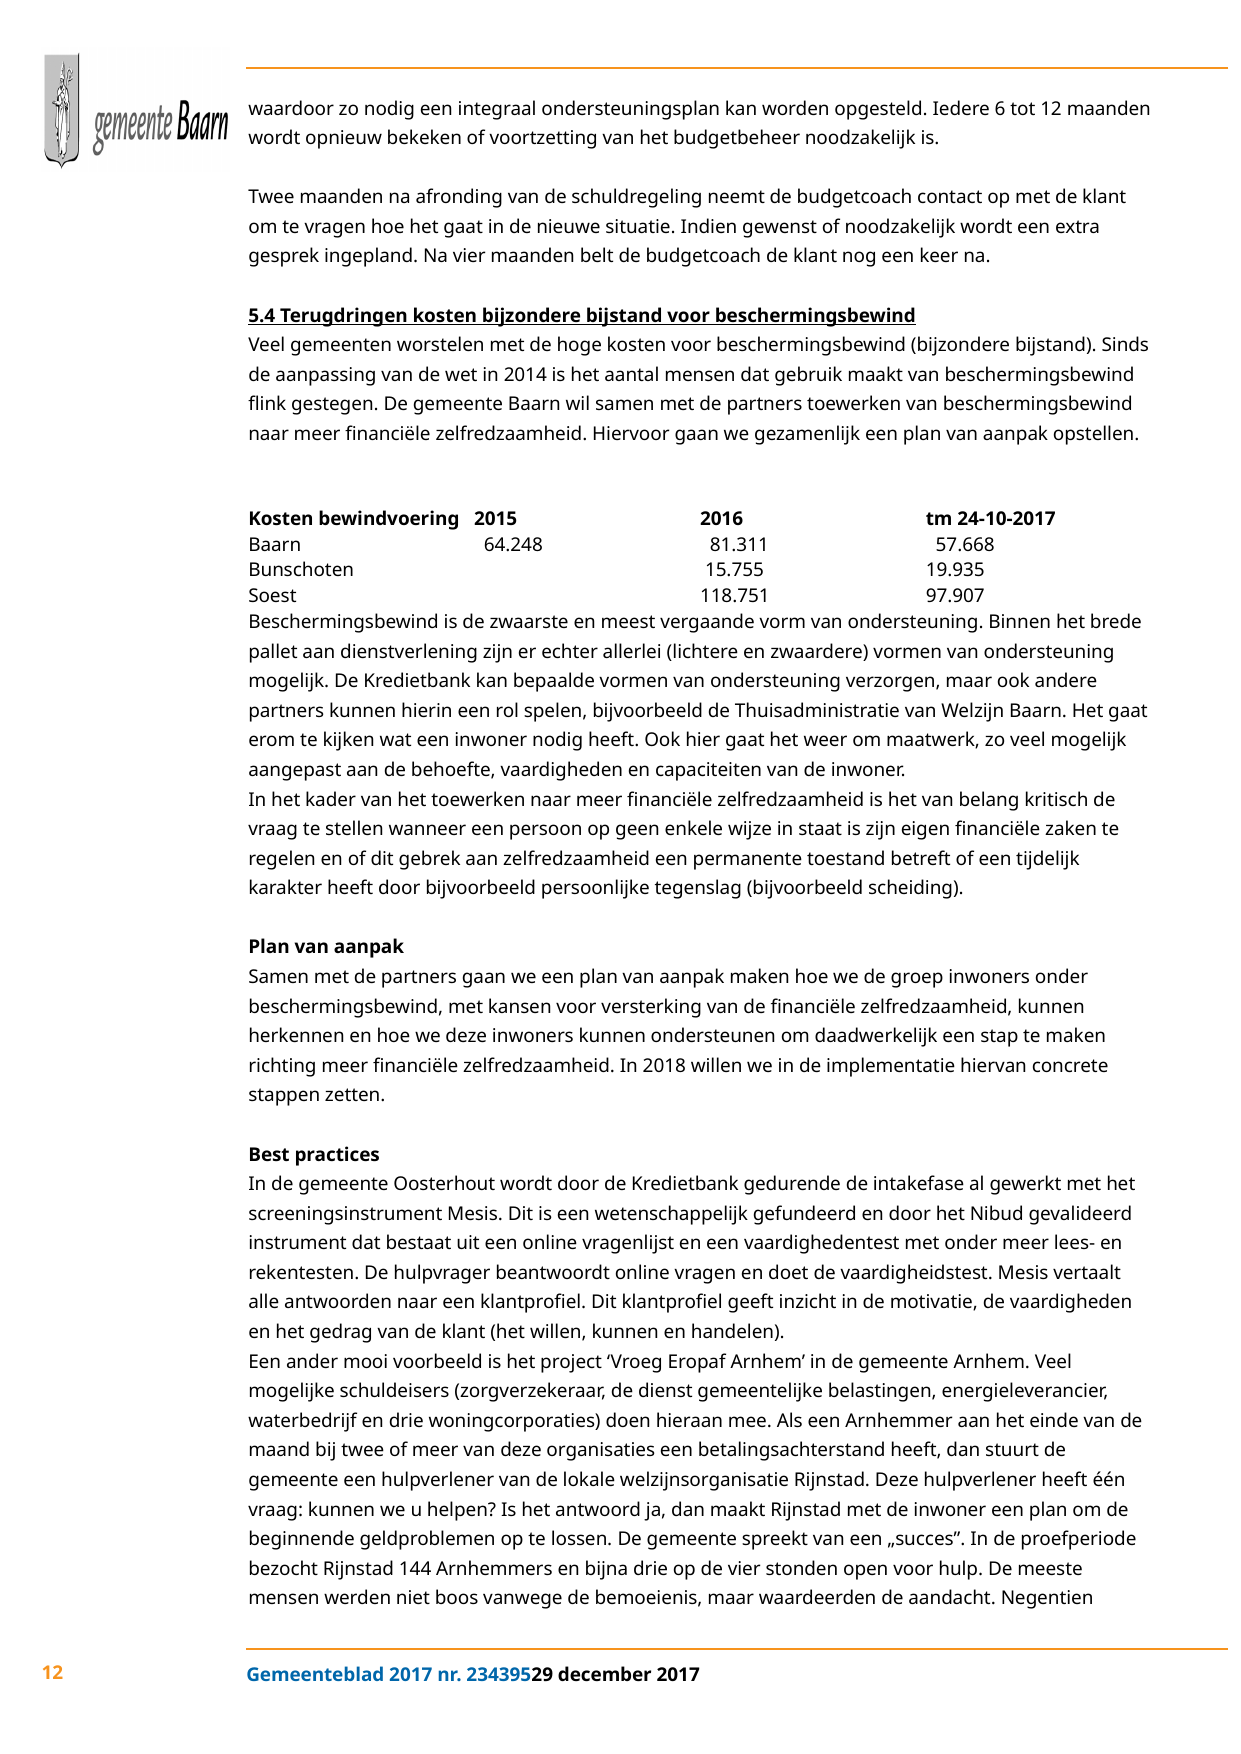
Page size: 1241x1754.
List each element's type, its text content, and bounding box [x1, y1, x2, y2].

text Een ander mooi voorbeeld is het project ‘Vroeg Eropaf Arnhem’ in de gemeente Arnhem. Veel mogelijke schuldeisers (zorgverzekeraar, de dienst gemeentelijke belastingen, energieleverancier, waterbedrijf en drie woningcorporaties) doen hieraan mee. Als een Arnhemmer aan het einde van de maand bij twee of meer van deze organisaties een betalingsachterstand heeft, dan stuurt de gemeente een hulpverlener van de lokale welzijnsorganisatie Rijnstad. Deze hulpverlener heeft één vraag: kunnen we u helpen? Is het antwoord ja, dan maakt Rijnstad met de inwoner een plan om de beginnende geldproblemen op te lossen. De gemeente spreekt van een „succes”. In de proefperiode bezocht Rijnstad 144 Arnhemmers en bijna drie op de vier stonden open voor hulp. De meeste mensen werden niet boos vanwege de bemoeienis, maar waardeerden de aandacht. Negentien [248, 1348, 1152, 1610]
table_cell 15.755 [700, 557, 926, 582]
table_cell 118.751 [700, 583, 926, 608]
picture [41, 47, 231, 172]
table_cell 64.248 [474, 531, 700, 557]
table_header Kosten bewindvoering [248, 505, 474, 531]
table_cell 81.311 [700, 531, 926, 557]
table_header 2015 [474, 505, 700, 531]
text 5.4 Terugdringen kosten bijzondere bijstand voor beschermingsbewind [248, 302, 1152, 328]
text Plan van aanpak [248, 934, 1152, 959]
table_cell 19.935 [926, 557, 1152, 582]
text Veel gemeenten worstelen met de hoge kosten voor beschermingsbewind (bijzondere bijstand). Sinds de aanpassing van de wet in 2014 is het aantal mensen dat gebruik maakt van beschermingsbewind flink gestegen. De gemeente Baarn wil samen met de partners toewerken van beschermingsbewind naar meer financiële zelfredzaamheid. Hiervoor gaan we gezamenlijk een plan van aanpak opstellen. [248, 331, 1152, 446]
text Best practices [248, 1141, 1152, 1166]
table_header 2016 [700, 505, 926, 531]
table_cell 57.668 [926, 531, 1152, 557]
table_cell [474, 583, 700, 608]
table_cell Baarn [248, 531, 474, 557]
text Beschermingsbewind is de zwaarste en meest vergaande vorm van ondersteuning. Binnen het brede pallet aan dienstverlening zijn er echter allerlei (lichtere en zwaardere) vormen van ondersteuning mogelijk. De Kredietbank kan bepaalde vormen van ondersteuning verzorgen, maar ook andere partners kunnen hierin een rol spelen, bijvoorbeeld de Thuisadministratie van Welzijn Baarn. Het gaat erom te kijken wat een inwoner nodig heeft. Ook hier gaat het weer om maatwerk, zo veel mogelijk aangepast aan de behoefte, vaardigheden en capaciteiten van de inwoner. [248, 608, 1152, 782]
table_cell Bunschoten [248, 557, 474, 582]
text In de gemeente Oosterhout wordt door de Kredietbank gedurende de intakefase al gewerkt met het screeningsinstrument Mesis. Dit is een wetenschappelijk gefundeerd en door het Nibud gevalideerd instrument dat bestaat uit een online vragenlijst en een vaardighedentest met onder meer lees- en rekentesten. De hulpvrager beantwoordt online vragen en doet de vaardigheidstest. Mesis vertaalt alle antwoorden naar een klantprofiel. Dit klantprofiel geeft inzicht in de motivatie, de vaardigheden en het gedrag van de klant (het willen, kunnen en handelen). [248, 1170, 1152, 1344]
text Samen met de partners gaan we een plan van aanpak maken hoe we de groep inwoners onder beschermingsbewind, met kansen voor versterking van de financiële zelfredzaamheid, kunnen herkennen en hoe we deze inwoners kunnen ondersteunen om daadwerkelijk een stap te maken richting meer financiële zelfredzaamheid. In 2018 willen we in de implementatie hiervan concrete stappen zetten. [248, 963, 1152, 1107]
text In het kader van het toewerken naar meer financiële zelfredzaamheid is het van belang kritisch de vraag te stellen wanneer een persoon op geen enkele wijze in staat is zijn eigen financiële zaken te regelen en of dit gebrek aan zelfredzaamheid een permanente toestand betreft of een tijdelijk karakter heeft door bijvoorbeeld persoonlijke tegenslag (bijvoorbeeld scheiding). [248, 786, 1152, 900]
text waardoor zo nodig een integraal ondersteuningsplan kan worden opgesteld. Iedere 6 tot 12 maanden wordt opnieuw bekeken of voortzetting van het budgetbeheer noodzakelijk is. [248, 95, 1152, 150]
table_header tm 24-10-2017 [926, 505, 1152, 531]
table_cell Soest [248, 583, 474, 608]
table_cell [474, 557, 700, 582]
table_cell 97.907 [926, 583, 1152, 608]
text Twee maanden na afronding van de schuldregeling neemt de budgetcoach contact op met de klant om te vragen hoe het gaat in de nieuwe situatie. Indien gewenst of noodzakelijk wordt een extra gesprek ingepland. Na vier maanden belt de budgetcoach de klant nog een keer na. [248, 183, 1152, 268]
